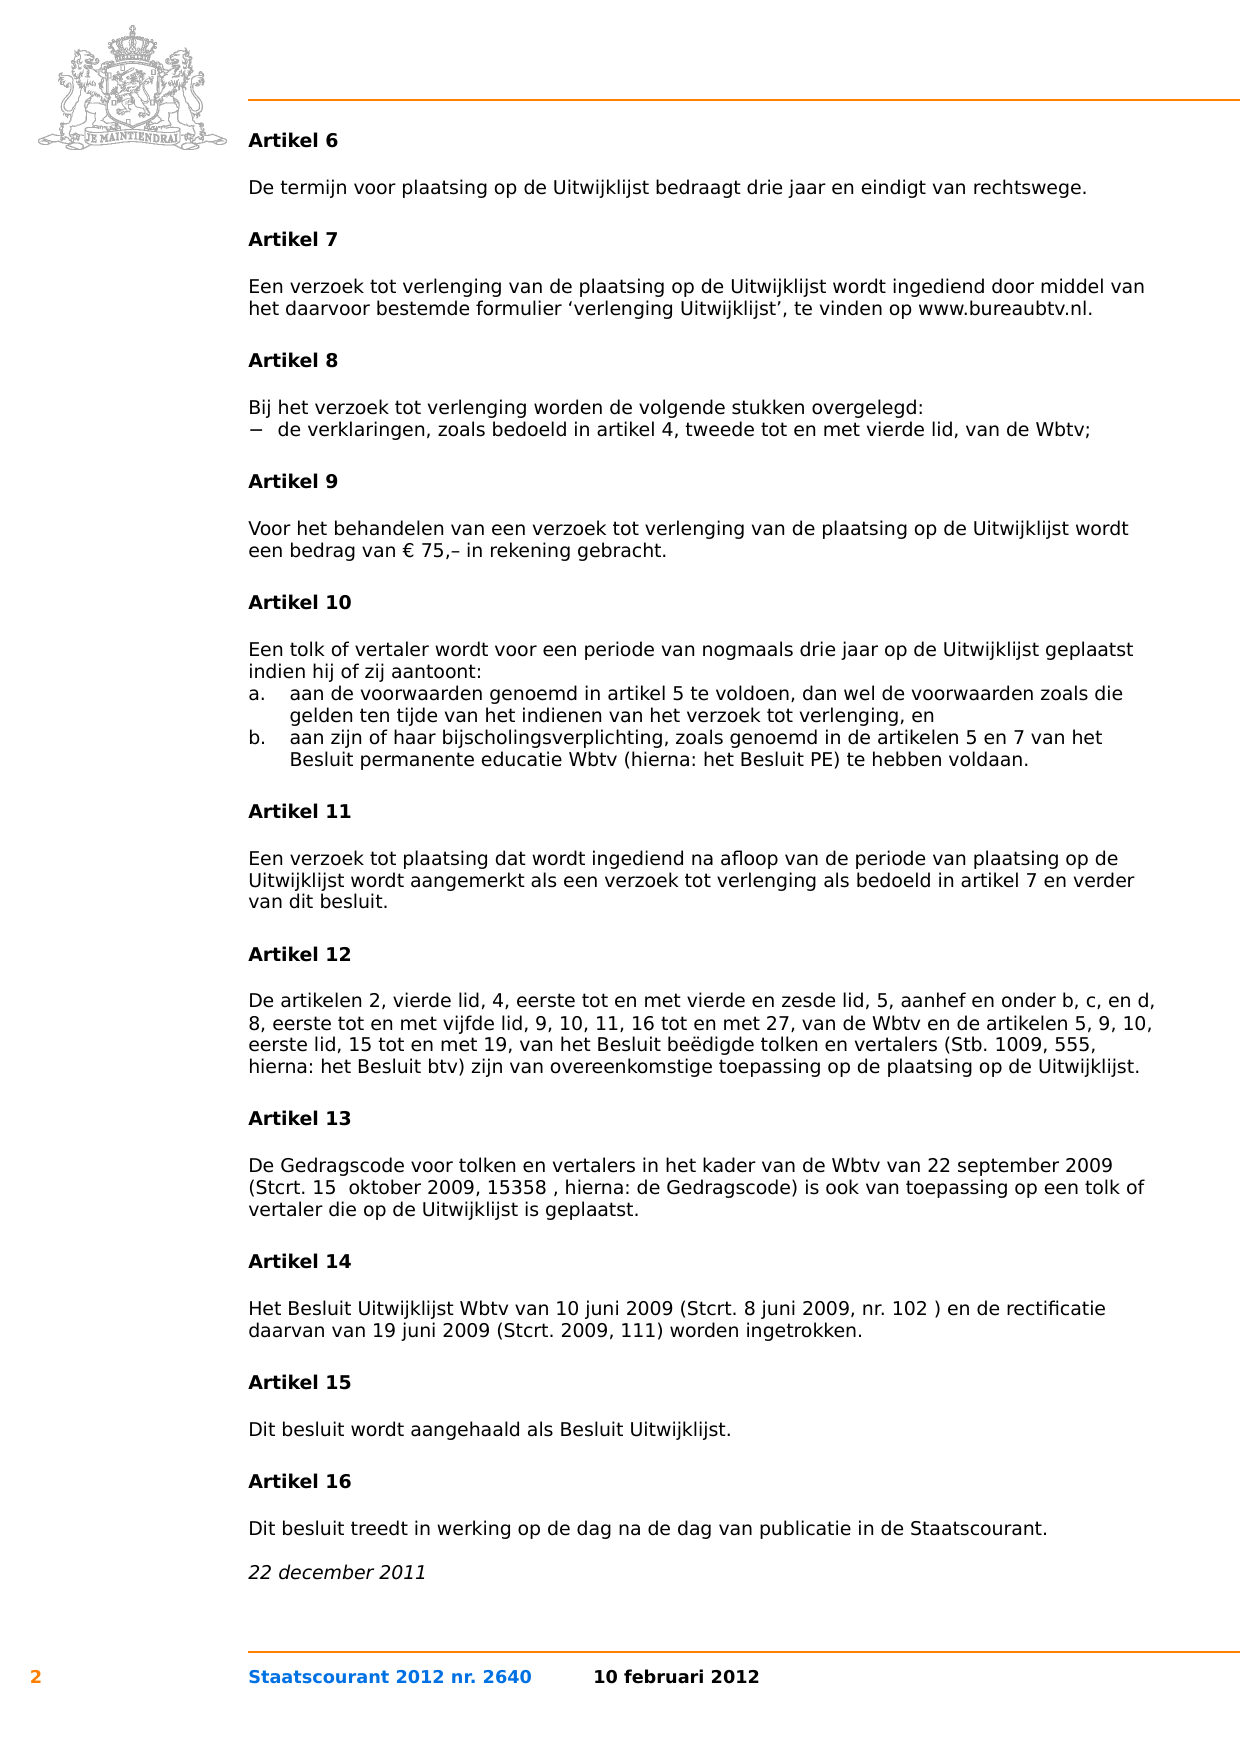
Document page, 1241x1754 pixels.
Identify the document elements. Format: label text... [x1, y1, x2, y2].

subtitle Artikel 12 [248, 943, 1163, 965]
text Een tolk of vertaler wordt voor een periode van nogmaals drie jaar op de Uitwijklijst geplaatst indien hij of zij aantoont: [248, 639, 1163, 683]
subtitle Artikel 16 [248, 1471, 1163, 1493]
text Voor het behandelen van een verzoek tot verlenging van de plaatsing op de Uitwijklijst wordt een bedrag van € 75,– in rekening gebracht. [248, 518, 1163, 562]
subtitle Artikel 11 [248, 801, 1163, 822]
subtitle Artikel 6 [248, 130, 1163, 152]
text Een verzoek tot verlenging van de plaatsing op de Uitwijklijst wordt ingediend door middel van het daarvoor bestemde formulier ‘verlenging Uitwijklijst’, te vinden op www.bureaubtv.nl. [248, 276, 1163, 320]
subtitle Artikel 9 [248, 471, 1163, 493]
text De artikelen 2, vierde lid, 4, eerste tot en met vierde en zesde lid, 5, aanhef en onder b, c, en d, 8, eerste tot en met vijfde lid, 9, 10, 11, 16 tot en met 27, van de Wbtv en de artikelen 5, 9, 10, eerste lid, 15 tot en met 19, van het Besluit beëdigde tolken en vertalers (Stb. 1009, 555, hierna: het Besluit btv) zijn van overeenkomstige toepassing op de plaatsing op de Uitwijklijst. [248, 990, 1163, 1078]
text Een verzoek tot plaatsing dat wordt ingediend na afloop van de periode van plaatsing op de Uitwijklijst wordt aangemerkt als een verzoek tot verlenging als bedoeld in artikel 7 en verder van dit besluit. [248, 847, 1163, 913]
text − de verklaringen, zoals bedoeld in artikel 4, tweede tot en met vierde lid, van de Wbtv; [248, 419, 1163, 441]
text Dit besluit treedt in werking op de dag na de dag van publicatie in de Staatscourant. [248, 1518, 1163, 1540]
text De Gedragscode voor tolken en vertalers in het kader van de Wbtv van 22 september 2009 (Stcrt. 15 oktober 2009, 15358 , hierna: de Gedragscode) is ook van toepassing op een tolk of vertaler die op de Uitwijklijst is geplaatst. [248, 1155, 1163, 1221]
text Bij het verzoek tot verlenging worden de volgende stukken overgelegd: [248, 397, 1163, 419]
subtitle Artikel 13 [248, 1108, 1163, 1130]
picture [38, 25, 227, 150]
text a. aan de voorwaarden genoemd in artikel 5 te voldoen, dan wel de voorwaarden zoals die gelden ten tijde van het indienen van het verzoek tot verlenging, en [248, 683, 1163, 727]
subtitle Artikel 15 [248, 1372, 1163, 1394]
text De termijn voor plaatsing op de Uitwijklijst bedraagt drie jaar en eindigt van rechtswege. [248, 177, 1163, 199]
text Dit besluit wordt aangehaald als Besluit Uitwijklijst. [248, 1419, 1163, 1441]
text 22 december 2011 [248, 1562, 1163, 1584]
text b. aan zijn of haar bijscholingsverplichting, zoals genoemd in de artikelen 5 en 7 van het Besluit permanente educatie Wbtv (hierna: het Besluit PE) te hebben voldaan. [248, 727, 1163, 771]
subtitle Artikel 7 [248, 229, 1163, 251]
subtitle Artikel 14 [248, 1251, 1163, 1273]
subtitle Artikel 10 [248, 592, 1163, 614]
subtitle Artikel 8 [248, 350, 1163, 372]
text Het Besluit Uitwijklijst Wbtv van 10 juni 2009 (Stcrt. 8 juni 2009, nr. 102 ) en de rectificatie daarvan van 19 juni 2009 (Stcrt. 2009, 111) worden ingetrokken. [248, 1298, 1163, 1342]
